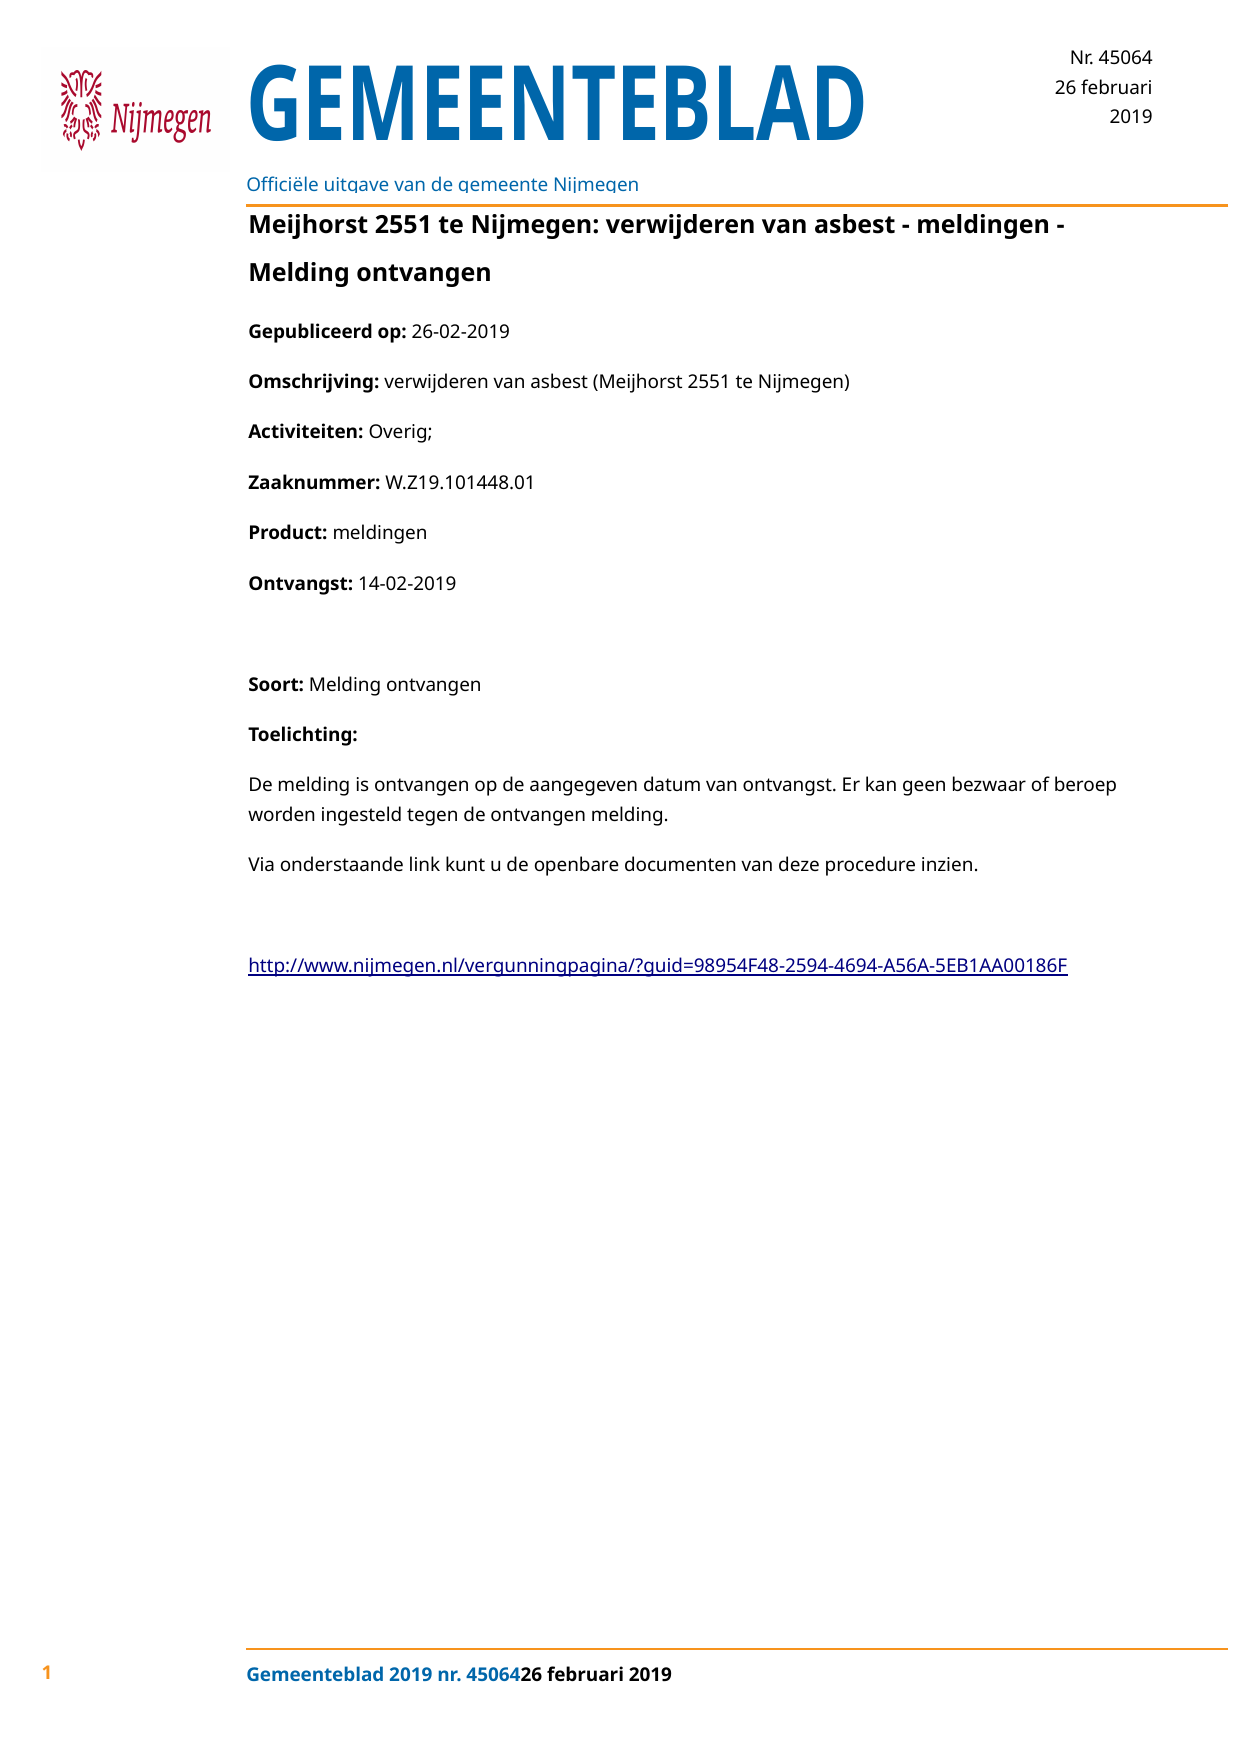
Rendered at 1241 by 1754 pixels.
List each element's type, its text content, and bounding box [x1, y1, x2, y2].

text Meijhorst 2551 te Nijmegen: verwijderen van asbest - meldingen - Melding ontvangen [248, 207, 1152, 288]
text http://www.nijmegen.nl/vergunningpagina/?guid=98954F48-2594-4694-A56A-5EB1AA00186F [248, 952, 1152, 978]
picture [41, 47, 231, 172]
text Via onderstaande link kunt u de openbare documenten van deze procedure inzien. [248, 852, 1152, 877]
text Activiteiten: Overig; [248, 419, 1152, 444]
text Toelichting: [248, 721, 1152, 747]
text De melding is ontvangen op de aangegeven datum van ontvangst. Er kan geen bezwaar of beroep worden ingesteld tegen de ontvangen melding. [248, 772, 1152, 827]
text Ontvangst: 14-02-2019 [248, 570, 1152, 596]
text Gepubliceerd op: 26-02-2019 [248, 318, 1152, 344]
text Zaaknummer: W.Z19.101448.01 [248, 469, 1152, 495]
text Omschrijving: verwijderen van asbest (Meijhorst 2551 te Nijmegen) [248, 368, 1152, 394]
text Product: meldingen [248, 519, 1152, 545]
text Soort: Melding ontvangen [248, 671, 1152, 697]
